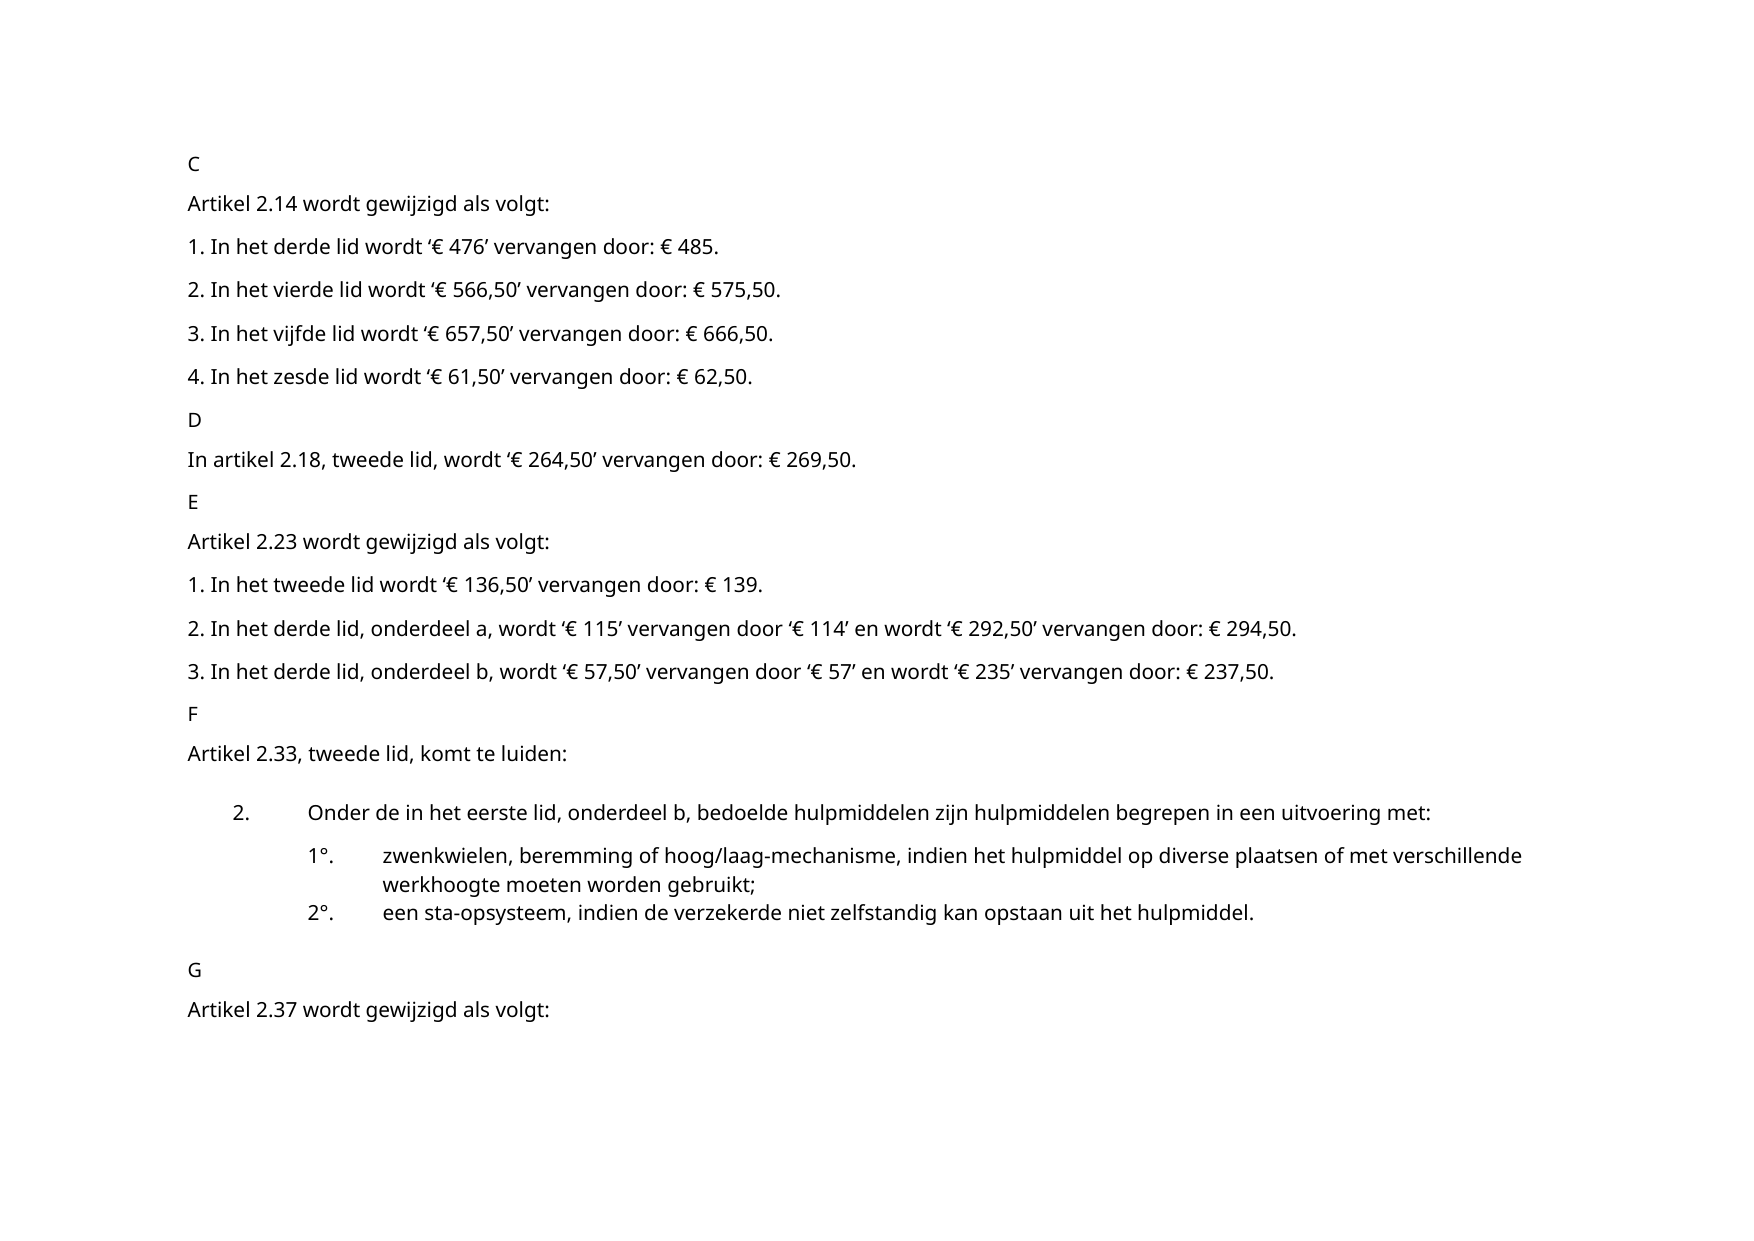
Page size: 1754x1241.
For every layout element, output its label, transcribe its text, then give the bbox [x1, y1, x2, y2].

text In artikel 2.18, tweede lid, wordt ‘€ 264,50’ vervangen door: € 269,50. [187, 445, 1566, 473]
text F [187, 701, 1566, 728]
text Artikel 2.37 wordt gewijzigd als volgt: [187, 995, 1566, 1024]
text G [187, 957, 1566, 983]
list een sta-opsysteem, indien de verzekerde niet zelfstandig kan opstaan uit het hulpmiddel. [307, 898, 1566, 927]
text 2. In het derde lid, onderdeel a, wordt ‘€ 115’ vervangen door ‘€ 114’ en wordt ‘€ 292,50’ vervangen door: € 294,50. [187, 614, 1566, 642]
text Artikel 2.14 wordt gewijzigd als volgt: [187, 189, 1566, 217]
text Artikel 2.23 wordt gewijzigd als volgt: [187, 527, 1566, 555]
text D [187, 406, 1566, 433]
text 3. In het vijfde lid wordt ‘€ 657,50’ vervangen door: € 666,50. [187, 319, 1566, 347]
text Artikel 2.33, tweede lid, komt te luiden: [187, 739, 1566, 768]
text E [187, 488, 1566, 515]
text C [187, 150, 1566, 177]
text 2. In het vierde lid wordt ‘€ 566,50’ vervangen door: € 575,50. [187, 276, 1566, 304]
text 1. In het derde lid wordt ‘€ 476’ vervangen door: € 485. [187, 232, 1566, 261]
list zwenkwielen, beremming of hoog/laag-mechanisme, indien het hulpmiddel op diverse plaatsen of met verschillende werkhoogte moeten worden gebruikt; [307, 841, 1566, 898]
list Onder de in het eerste lid, onderdeel b, bedoelde hulpmiddelen zijn hulpmiddelen begrepen in een uitvoering met: [232, 798, 1566, 826]
text 1. In het tweede lid wordt ‘€ 136,50’ vervangen door: € 139. [187, 570, 1566, 599]
text 4. In het zesde lid wordt ‘€ 61,50’ vervangen door: € 62,50. [187, 362, 1566, 391]
text 3. In het derde lid, onderdeel b, wordt ‘€ 57,50’ vervangen door ‘€ 57’ en wordt ‘€ 235’ vervangen door: € 237,50. [187, 657, 1566, 686]
